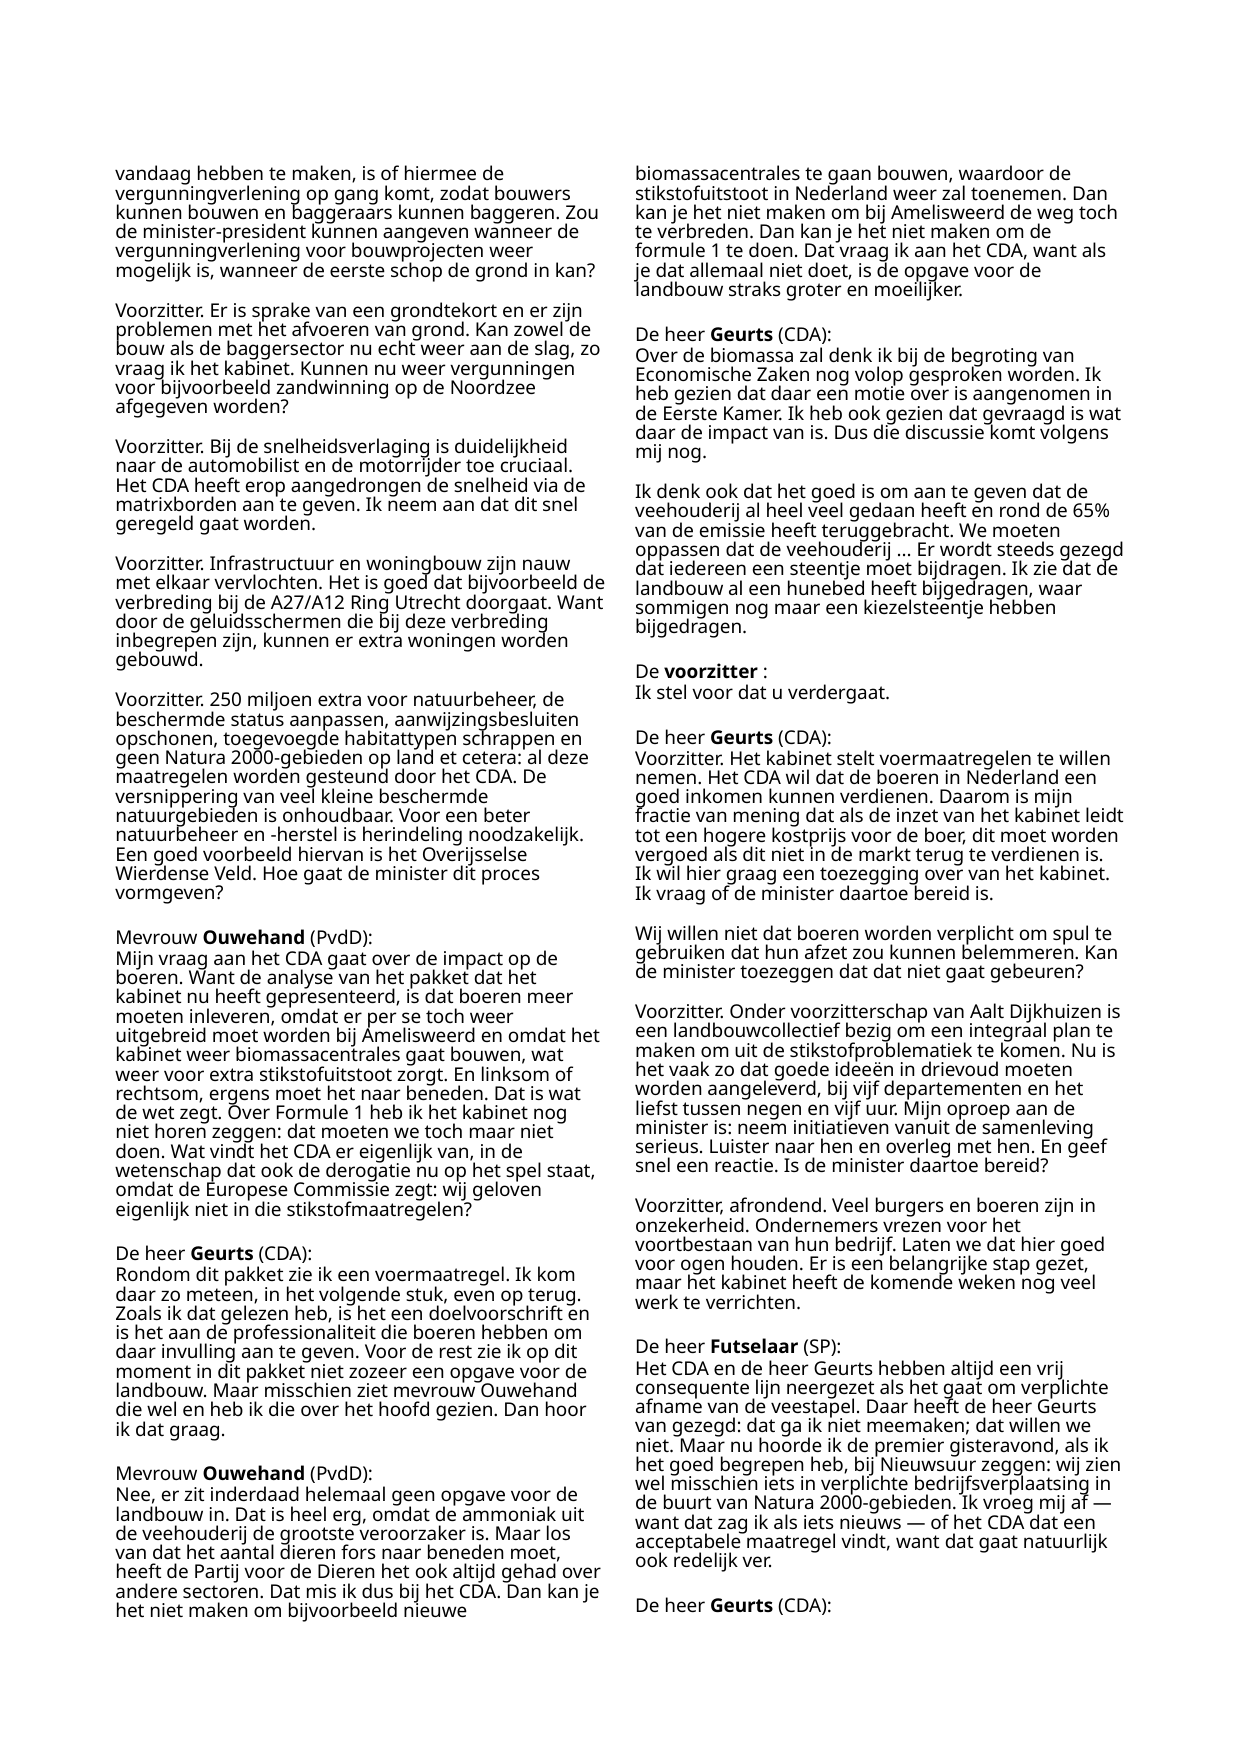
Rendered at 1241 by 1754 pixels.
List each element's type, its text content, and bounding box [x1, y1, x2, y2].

text biomassacentrales te gaan bouwen, waardoor de stikstofuitstoot in Nederland weer zal toenemen. Dan kan je het niet maken om bij Amelisweerd de weg toch te verbreden. Dan kan je het niet maken om de formule 1 te doen. Dat vraag ik aan het CDA, want als je dat allemaal niet doet, is de opgave voor de landbouw straks groter en moeilijker. [635, 165, 1125, 300]
text De voorzitter : [635, 658, 1125, 684]
text De heer Geurts (CDA): [635, 724, 1125, 750]
text Mevrouw Ouwehand (PvdD): [115, 924, 605, 950]
text Over de biomassa zal denk ik bij de begroting van Economische Zaken nog volop gesproken worden. Ik heb gezien dat daar een motie over is aangenomen in de Eerste Kamer. Ik heb ook gezien dat gevraagd is wat daar de impact van is. Dus die discussie komt volgens mij nog. [635, 347, 1125, 462]
text Voorzitter. 250 miljoen extra voor natuurbeheer, de beschermde status aanpassen, aanwijzingsbesluiten opschonen, toegevoegde habitattypen schrappen en geen Natura 2000-gebieden op land et cetera: al deze maatregelen worden gesteund door het CDA. De versnippering van veel kleine beschermde natuurgebieden is onhoudbaar. Voor een beter natuurbeheer en -herstel is herindeling noodzakelijk. Een goed voorbeeld hiervan is het Overijsselse Wierdense Veld. Hoe gaat de minister dit proces vormgeven? [115, 691, 605, 903]
text Voorzitter. Bij de snelheidsverlaging is duidelijkheid naar de automobilist en de motorrijder toe cruciaal. Het CDA heeft erop aangedrongen de snelheid via de matrixborden aan te geven. Ik neem aan dat dit snel geregeld gaat worden. [115, 438, 605, 534]
text De heer Geurts (CDA): [635, 1592, 1125, 1618]
text Wij willen niet dat boeren worden verplicht om spul te gebruiken dat hun afzet zou kunnen belemmeren. Kan de minister toezeggen dat dat niet gaat gebeuren? [635, 924, 1125, 982]
text Mevrouw Ouwehand (PvdD): [115, 1461, 605, 1486]
text Voorzitter. Er is sprake van een grondtekort en er zijn problemen met het afvoeren van grond. Kan zowel de bouw als de baggersector nu echt weer aan de slag, zo vraag ik het kabinet. Kunnen nu weer vergunningen voor bijvoorbeeld zandwinning op de Noordzee afgegeven worden? [115, 302, 605, 417]
text Voorzitter, afrondend. Veel burgers en boeren zijn in onzekerheid. Ondernemers vrezen voor het voortbestaan van hun bedrijf. Laten we dat hier goed voor ogen houden. Er is een belangrijke stap gezet, maar het kabinet heeft de komende weken nog veel werk te verrichten. [635, 1197, 1125, 1313]
text Voorzitter. Het kabinet stelt voermaatregelen te willen nemen. Het CDA wil dat de boeren in Nederland een goed inkomen kunnen verdienen. Daarom is mijn fractie van mening dat als de inzet van het kabinet leidt tot een hogere kostprijs voor de boer, dit moet worden vergoed als dit niet in de markt terug te verdienen is. Ik wil hier graag een toezegging over van het kabinet. Ik vraag of de minister daartoe bereid is. [635, 750, 1125, 904]
text Rondom dit pakket zie ik een voermaatregel. Ik kom daar zo meteen, in het volgende stuk, even op terug. Zoals ik dat gelezen heb, is het een doelvoorschrift en is het aan de professionaliteit die boeren hebben om daar invulling aan te geven. Voor de rest zie ik op dit moment in dit pakket niet zozeer een opgave voor de landbouw. Maar misschien ziet mevrouw Ouwehand die wel en heb ik die over het hoofd gezien. Dan hoor ik dat graag. [115, 1266, 605, 1440]
text Mijn vraag aan het CDA gaat over de impact op de boeren. Want de analyse van het pakket dat het kabinet nu heeft gepresenteerd, is dat boeren meer moeten inleveren, omdat er per se toch weer uitgebreid moet worden bij Amelisweerd en omdat het kabinet weer biomassacentrales gaat bouwen, wat weer voor extra stikstofuitstoot zorgt. En linksom of rechtsom, ergens moet het naar beneden. Dat is wat de wet zegt. Over Formule 1 heb ik het kabinet nog niet horen zeggen: dat moeten we toch maar niet doen. Wat vindt het CDA er eigenlijk van, in de wetenschap dat ook de derogatie nu op het spel staat, omdat de Europese Commissie zegt: wij geloven eigenlijk niet in die stikstofmaatregelen? [115, 950, 605, 1220]
text Nee, er zit inderdaad helemaal geen opgave voor de landbouw in. Dat is heel erg, omdat de ammoniak uit de veehouderij de grootste veroorzaker is. Maar los van dat het aantal dieren fors naar beneden moet, heeft de Partij voor de Dieren het ook altijd gehad over andere sectoren. Dat mis ik dus bij het CDA. Dan kan je het niet maken om bijvoorbeeld nieuwe [115, 1486, 605, 1621]
text Het CDA en de heer Geurts hebben altijd een vrij consequente lijn neergezet als het gaat om verplichte afname van de veestapel. Daar heeft de heer Geurts van gezegd: dat ga ik niet meemaken; dat willen we niet. Maar nu hoorde ik de premier gisteravond, als ik het goed begrepen heb, bij Nieuwsuur zeggen: wij zien wel misschien iets in verplichte bedrijfsverplaatsing in de buurt van Natura 2000-gebieden. Ik vroeg mij af — want dat zag ik als iets nieuws — of het CDA dat een acceptabele maatregel vindt, want dat gaat natuurlijk ook redelijk ver. [635, 1359, 1125, 1571]
text Voorzitter. Infrastructuur en woningbouw zijn nauw met elkaar vervlochten. Het is goed dat bijvoorbeeld de verbreding bij de A27/A12 Ring Utrecht doorgaat. Want door de geluidsschermen die bij deze verbreding inbegrepen zijn, kunnen er extra woningen worden gebouwd. [115, 555, 605, 671]
text De heer Geurts (CDA): [635, 321, 1125, 347]
text vandaag hebben te maken, is of hiermee de vergunningverlening op gang komt, zodat bouwers kunnen bouwen en baggeraars kunnen baggeren. Zou de minister-president kunnen aangeven wanneer de vergunningverlening voor bouwprojecten weer mogelijk is, wanneer de eerste schop de grond in kan? [115, 165, 605, 281]
text Ik stel voor dat u verdergaat. [635, 684, 1125, 703]
text Voorzitter. Onder voorzitterschap van Aalt Dijkhuizen is een landbouwcollectief bezig om een integraal plan te maken om uit de stikstofproblematiek te komen. Nu is het vaak zo dat goede ideeën in drievoud moeten worden aangeleverd, bij vijf departementen en het liefst tussen negen en vijf uur. Mijn oproep aan de minister is: neem initiatieven vanuit de samenleving serieus. Luister naar hen en overleg met hen. En geef snel een reactie. Is de minister daartoe bereid? [635, 1003, 1125, 1177]
text De heer Futselaar (SP): [635, 1334, 1125, 1359]
text De heer Geurts (CDA): [115, 1241, 605, 1266]
text Ik denk ook dat het goed is om aan te geven dat de veehouderij al heel veel gedaan heeft en rond de 65% van de emissie heeft teruggebracht. We moeten oppassen dat de veehouderij ... Er wordt steeds gezegd dat iedereen een steentje moet bijdragen. Ik zie dat de landbouw al een hunebed heeft bijgedragen, waar sommigen nog maar een kiezelsteentje hebben bijgedragen. [635, 483, 1125, 637]
